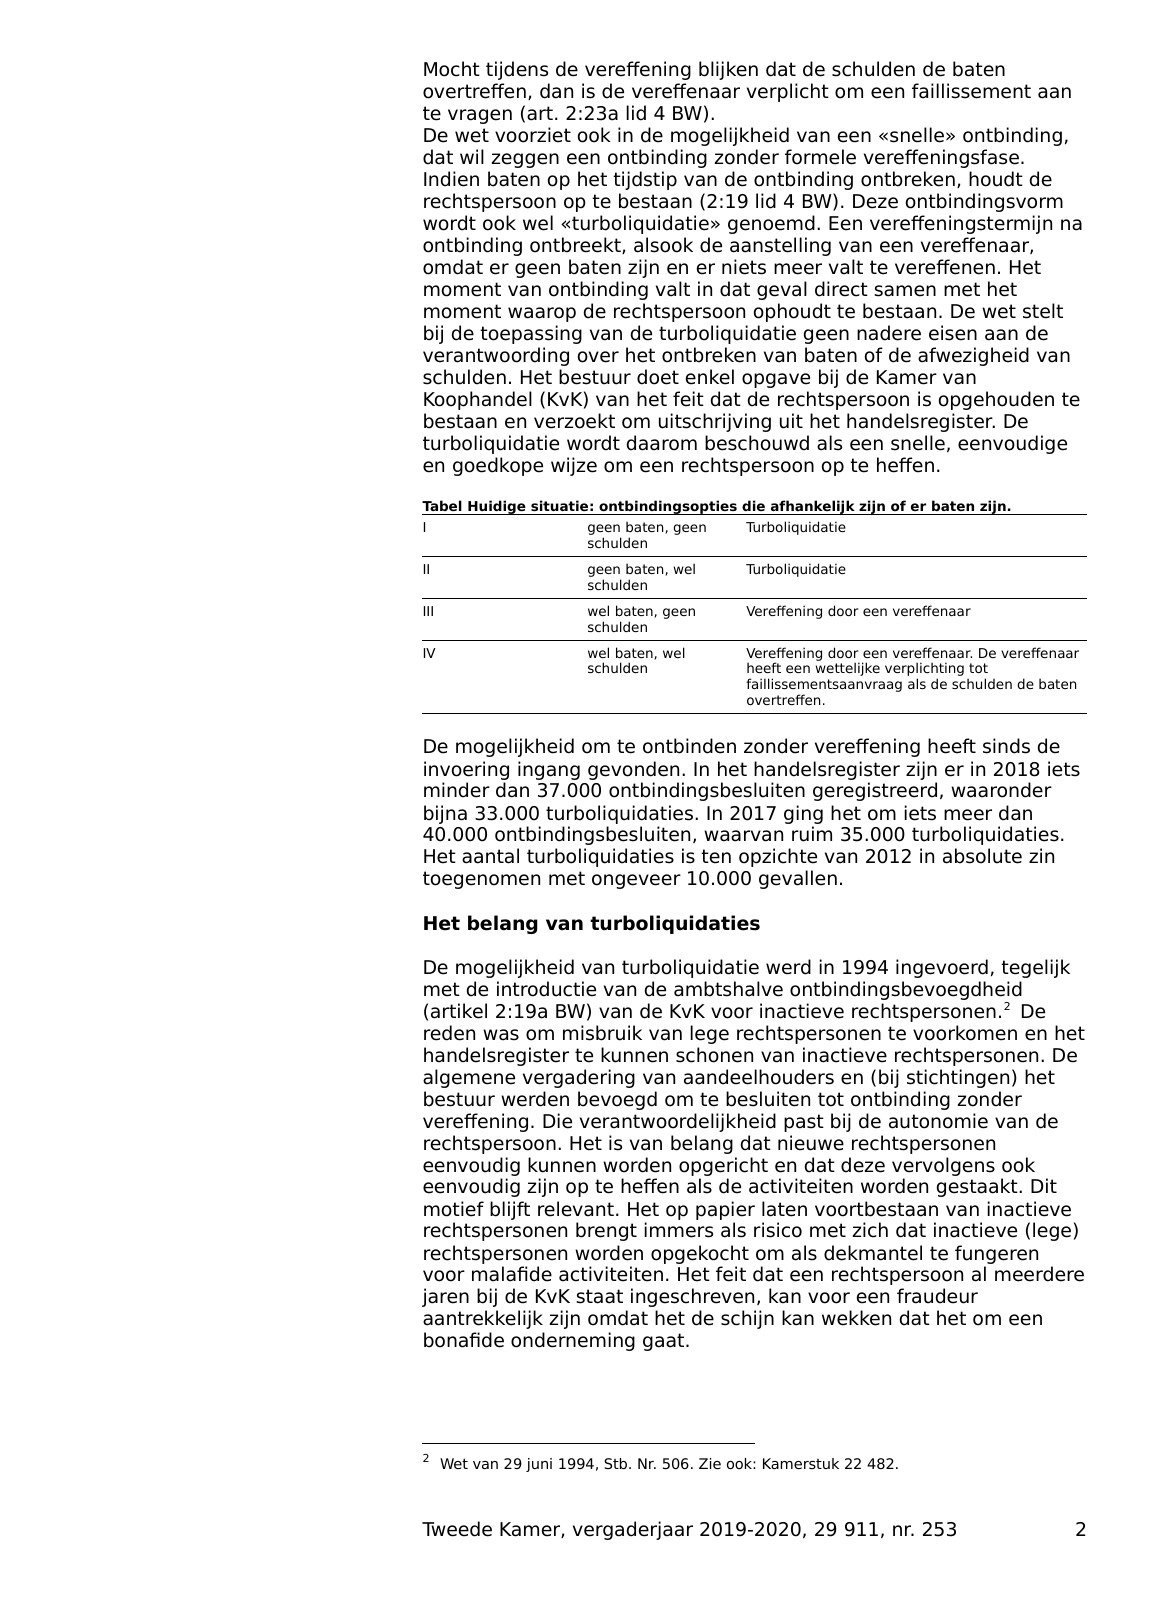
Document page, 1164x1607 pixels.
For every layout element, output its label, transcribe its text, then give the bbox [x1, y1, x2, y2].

table_cell III [422, 599, 581, 640]
table_cell II [422, 557, 581, 598]
table_cell Turboliquidatie [740, 557, 1087, 598]
text Wet van 29 juni 1994, Stb. Nr. 506. Zie ook: Kamerstuk 22 482. [422, 1452, 1087, 1474]
table_cell Vereffening door een vereffenaar [740, 599, 1087, 640]
table_cell IV [422, 641, 581, 713]
text De mogelijkheid om te ontbinden zonder vereffening heeft sinds de invoering ingang gevonden. In het handelsregister zijn er in 2018 iets minder dan 37.000 ontbindingsbesluiten geregistreerd, waaronder bijna 33.000 turboliquidaties. In 2017 ging het om iets meer dan 40.000 ontbindingsbesluiten, waarvan ruim 35.000 turboliquidaties. Het aantal turboliquidaties is ten opzichte van 2012 in absolute zin toegenomen met ongeveer 10.000 gevallen. [422, 736, 1087, 890]
text De wet voorziet ook in de mogelijkheid van een «snelle» ontbinding, dat wil zeggen een ontbinding zonder formele vereffeningsfase. Indien baten op het tijdstip van de ontbinding ontbreken, houdt de rechtspersoon op te bestaan (2:19 lid 4 BW). Deze ontbindingsvorm wordt ook wel «turboliquidatie» genoemd. Een vereffeningstermijn na ontbinding ontbreekt, alsook de aanstelling van een vereffenaar, omdat er geen baten zijn en er niets meer valt te vereffenen. Het moment van ontbinding valt in dat geval direct samen met het moment waarop de rechtspersoon ophoudt te bestaan. De wet stelt bij de toepassing van de turboliquidatie geen nadere eisen aan de verantwoording over het ontbreken van baten of de afwezigheid van schulden. Het bestuur doet enkel opgave bij de Kamer van Koophandel (KvK) van het feit dat de rechtspersoon is opgehouden te bestaan en verzoekt om uitschrijving uit het handelsregister. De turboliquidatie wordt daarom beschouwd als een snelle, eenvoudige en goedkope wijze om een rechtspersoon op te heffen. [422, 125, 1087, 477]
text Mocht tijdens de vereffening blijken dat de schulden de baten overtreffen, dan is de vereffenaar verplicht om een faillissement aan te vragen (art. 2:23a lid 4 BW). [422, 59, 1087, 125]
text De mogelijkheid van turboliquidatie werd in 1994 ingevoerd, tegelijk met de introductie van de ambtshalve ontbindingsbevoegdheid (artikel 2:19a BW) van de KvK voor inactieve rechtspersonen. De reden was om misbruik van lege rechtspersonen te voorkomen en het handelsregister te kunnen schonen van inactieve rechtspersonen. De algemene vergadering van aandeelhouders en (bij stichtingen) het bestuur werden bevoegd om te besluiten tot ontbinding zonder vereffening. Die verantwoordelijkheid past bij de autonomie van de rechtspersoon. Het is van belang dat nieuwe rechtspersonen eenvoudig kunnen worden opgericht en dat deze vervolgens ook eenvoudig zijn op te heffen als de activiteiten worden gestaakt. Dit motief blijft relevant. Het op papier laten voortbestaan van inactieve rechtspersonen brengt immers als risico met zich dat inactieve (lege) rechtspersonen worden opgekocht om als dekmantel te fungeren voor malafide activiteiten. Het feit dat een rechtspersoon al meerdere jaren bij de KvK staat ingeschreven, kan voor een fraudeur aantrekkelijk zijn omdat het de schijn kan wekken dat het om een bonafide onderneming gaat. [422, 957, 1087, 1352]
table_cell I [422, 515, 581, 556]
subtitle Het belang van turboliquidaties [422, 912, 1087, 934]
table_cell wel baten, geen schulden [581, 599, 740, 640]
table_cell geen baten, geen schulden [581, 515, 740, 556]
table_cell wel baten, wel schulden [581, 641, 740, 713]
table_cell geen baten, wel schulden [581, 557, 740, 598]
table_header Tabel Huidige situatie: ontbindingsopties die afhankelijk zijn of er baten zijn. [422, 499, 1087, 514]
table_cell Turboliquidatie [740, 515, 1087, 556]
table_cell Vereffening door een vereffenaar. De vereffenaar heeft een wettelijke verplichting tot faillissementsaanvraag als de schulden de baten overtreffen. [740, 641, 1087, 713]
